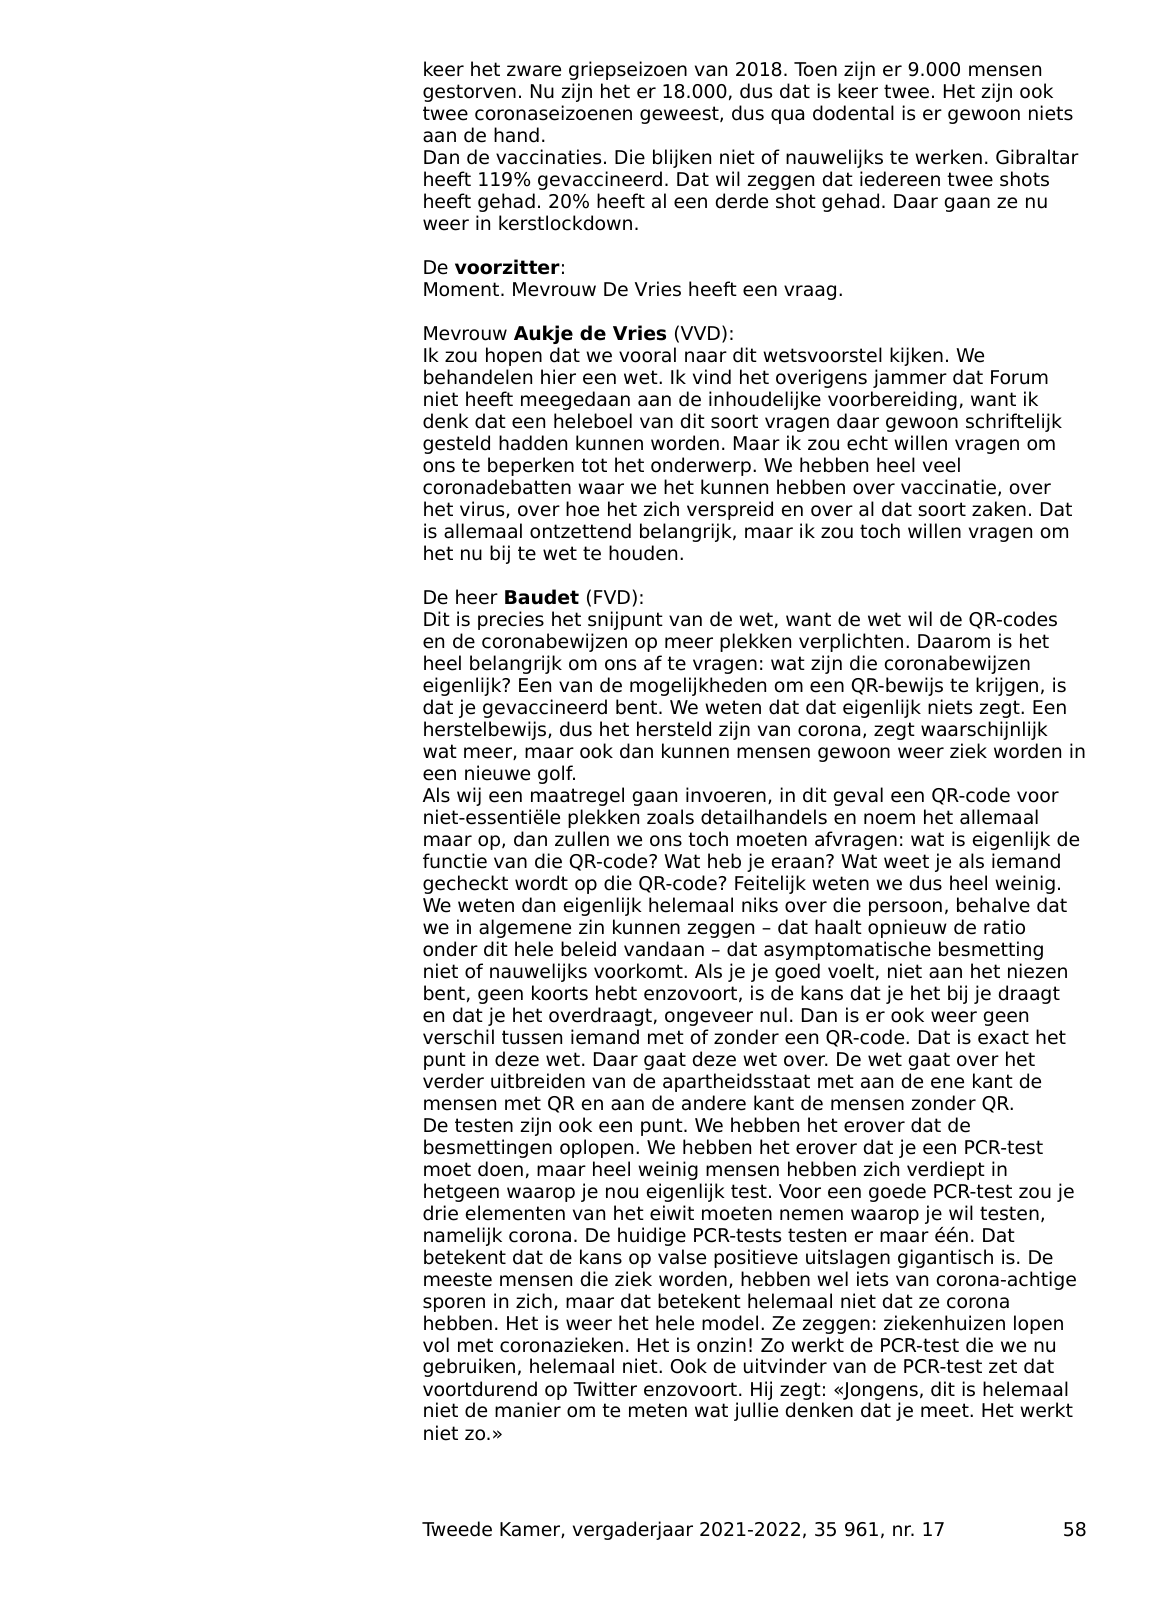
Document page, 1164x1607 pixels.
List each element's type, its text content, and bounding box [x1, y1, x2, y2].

text Dit is precies het snijpunt van de wet, want de wet wil de QR-codes en de coronabewijzen op meer plekken verplichten. Daarom is het heel belangrijk om ons af te vragen: wat zijn die coronabewijzen eigenlijk? Een van de mogelijkheden om een QR-bewijs te krijgen, is dat je gevaccineerd bent. We weten dat dat eigenlijk niets zegt. Een herstelbewijs, dus het hersteld zijn van corona, zegt waarschijnlijk wat meer, maar ook dan kunnen mensen gewoon weer ziek worden in een nieuwe golf. [422, 609, 1087, 785]
text Ik zou hopen dat we vooral naar dit wetsvoorstel kijken. We behandelen hier een wet. Ik vind het overigens jammer dat Forum niet heeft meegedaan aan de inhoudelijke voorbereiding, want ik denk dat een heleboel van dit soort vragen daar gewoon schriftelijk gesteld hadden kunnen worden. Maar ik zou echt willen vragen om ons te beperken tot het onderwerp. We hebben heel veel coronadebatten waar we het kunnen hebben over vaccinatie, over het virus, over hoe het zich verspreid en over al dat soort zaken. Dat is allemaal ontzettend belangrijk, maar ik zou toch willen vragen om het nu bij te wet te houden. [422, 345, 1087, 565]
text Dan de vaccinaties. Die blijken niet of nauwelijks te werken. Gibraltar heeft 119% gevaccineerd. Dat wil zeggen dat iedereen twee shots heeft gehad. 20% heeft al een derde shot gehad. Daar gaan ze nu weer in kerstlockdown. [422, 147, 1087, 235]
text De heer Baudet (FVD): [422, 587, 1087, 609]
text De testen zijn ook een punt. We hebben het erover dat de besmettingen oplopen. We hebben het erover dat je een PCR-test moet doen, maar heel weinig mensen hebben zich verdiept in hetgeen waarop je nou eigenlijk test. Voor een goede PCR-test zou je drie elementen van het eiwit moeten nemen waarop je wil testen, namelijk corona. De huidige PCR-tests testen er maar één. Dat betekent dat de kans op valse positieve uitslagen gigantisch is. De meeste mensen die ziek worden, hebben wel iets van corona-achtige sporen in zich, maar dat betekent helemaal niet dat ze corona hebben. Het is weer het hele model. Ze zeggen: ziekenhuizen lopen vol met coronazieken. Het is onzin! Zo werkt de PCR-test die we nu gebruiken, helemaal niet. Ook de uitvinder van de PCR-test zet dat voortdurend op Twitter enzovoort. Hij zegt: «Jongens, dit is helemaal niet de manier om te meten wat jullie denken dat je meet. Het werkt niet zo.» [422, 1115, 1087, 1444]
text Mevrouw Aukje de Vries (VVD): [422, 323, 1087, 345]
text Moment. Mevrouw De Vries heeft een vraag. [422, 279, 1087, 301]
text Als wij een maatregel gaan invoeren, in dit geval een QR-code voor niet-essentiële plekken zoals detailhandels en noem het allemaal maar op, dan zullen we ons toch moeten afvragen: wat is eigenlijk de functie van die QR-code? Wat heb je eraan? Wat weet je als iemand gecheckt wordt op die QR-code? Feitelijk weten we dus heel weinig. We weten dan eigenlijk helemaal niks over die persoon, behalve dat we in algemene zin kunnen zeggen – dat haalt opnieuw de ratio onder dit hele beleid vandaan – dat asymptomatische besmetting niet of nauwelijks voorkomt. Als je je goed voelt, niet aan het niezen bent, geen koorts hebt enzovoort, is de kans dat je het bij je draagt en dat je het overdraagt, ongeveer nul. Dan is er ook weer geen verschil tussen iemand met of zonder een QR-code. Dat is exact het punt in deze wet. Daar gaat deze wet over. De wet gaat over het verder uitbreiden van de apartheidsstaat met aan de ene kant de mensen met QR en aan de andere kant de mensen zonder QR. [422, 785, 1087, 1115]
text keer het zware griepseizoen van 2018. Toen zijn er 9.000 mensen gestorven. Nu zijn het er 18.000, dus dat is keer twee. Het zijn ook twee coronaseizoenen geweest, dus qua dodental is er gewoon niets aan de hand. [422, 59, 1087, 147]
text De voorzitter: [422, 257, 1087, 279]
